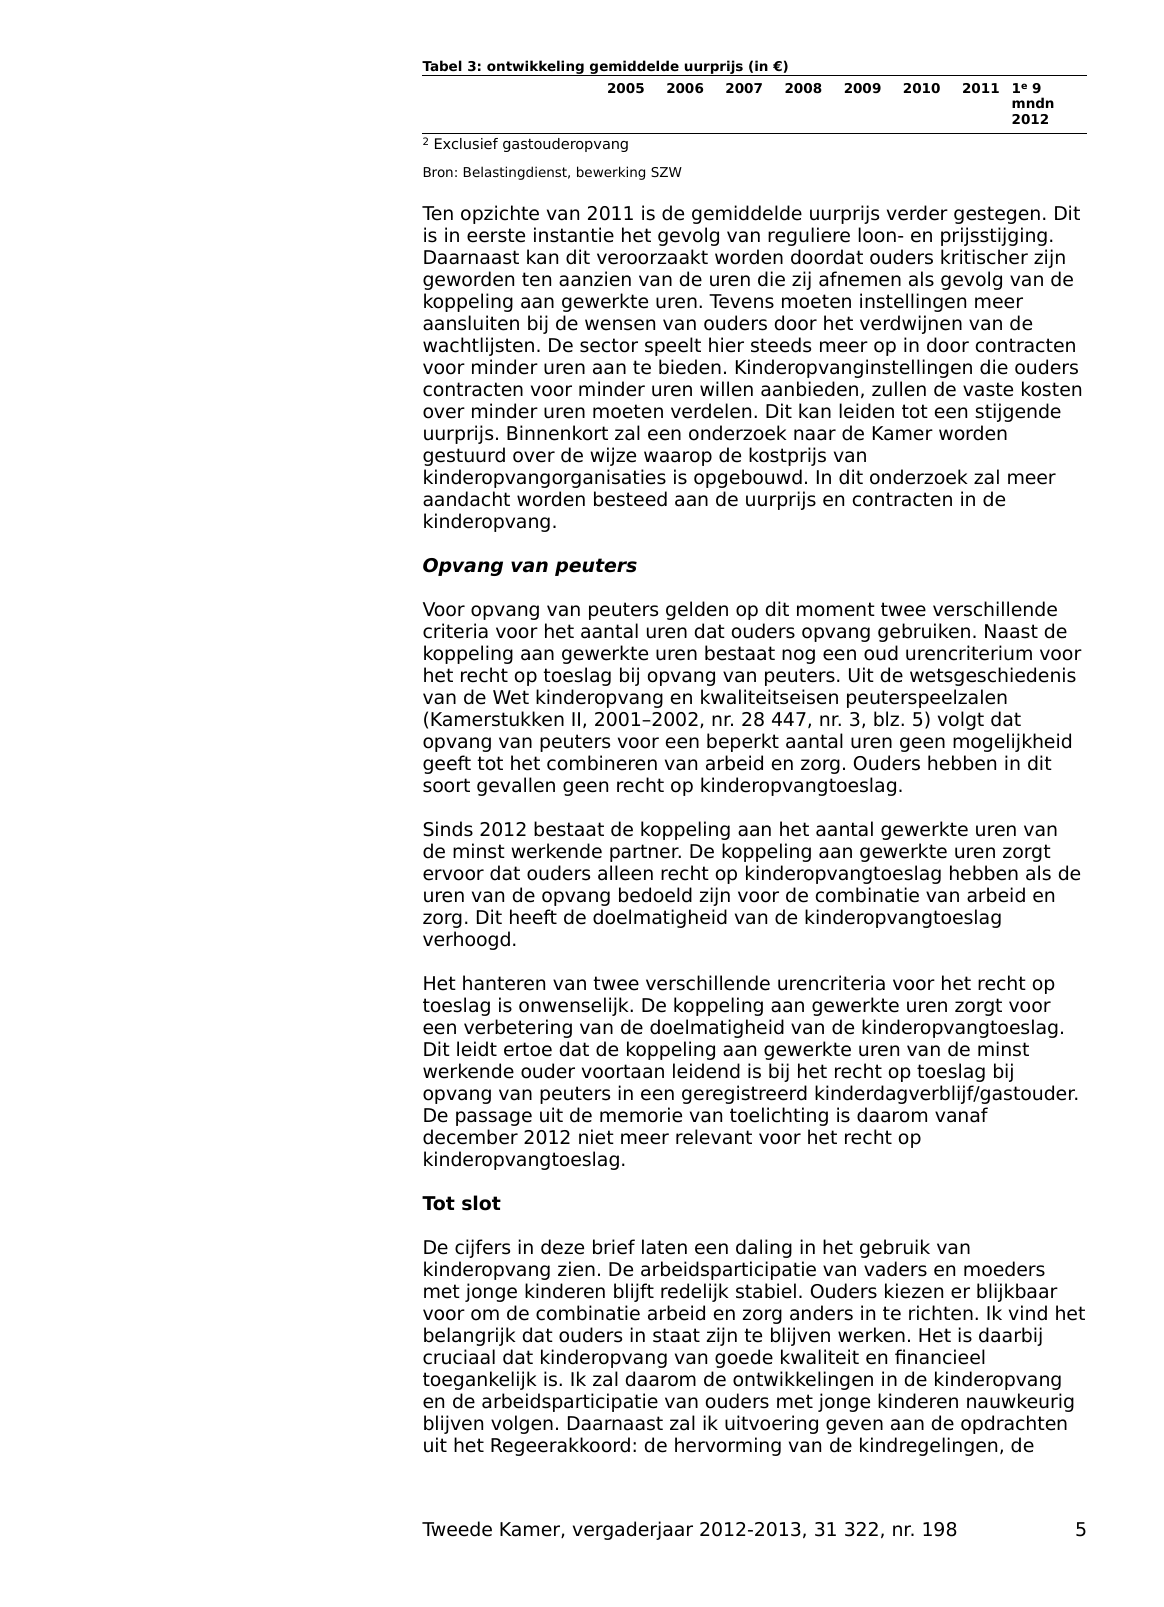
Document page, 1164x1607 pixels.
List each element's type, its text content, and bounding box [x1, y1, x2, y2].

text Sinds 2012 bestaat de koppeling aan het aantal gewerkte uren van de minst werkende partner. De koppeling aan gewerkte uren zorgt ervoor dat ouders alleen recht op kinderopvangtoeslag hebben als de uren van de opvang bedoeld zijn voor de combinatie van arbeid en zorg. Dit heeft de doelmatigheid van de kinderopvangtoeslag verhoogd. [422, 819, 1087, 951]
table_cell [422, 76, 591, 132]
table_cell 2010 [887, 76, 946, 132]
text De cijfers in deze brief laten een daling in het gebruik van kinderopvang zien. De arbeidsparticipatie van vaders en moeders met jonge kinderen blijft redelijk stabiel. Ouders kiezen er blijkbaar voor om de combinatie arbeid en zorg anders in te richten. Ik vind het belangrijk dat ouders in staat zijn te blijven werken. Het is daarbij cruciaal dat kinderopvang van goede kwaliteit en financieel toegankelijk is. Ik zal daarom de ontwikkelingen in de kinderopvang en de arbeidsparticipatie van ouders met jonge kinderen nauwkeurig blijven volgen. Daarnaast zal ik uitvoering geven aan de opdrachten uit het Regeerakkoord: de hervorming van de kindregelingen, de [422, 1237, 1087, 1457]
table_cell 2007 [710, 76, 769, 132]
text Het hanteren van twee verschillende urencriteria voor het recht op toeslag is onwenselijk. De koppeling aan gewerkte uren zorgt voor een verbetering van de doelmatigheid van de kinderopvangtoeslag. Dit leidt ertoe dat de koppeling aan gewerkte uren van de minst werkende ouder voortaan leidend is bij het recht op toeslag bij opvang van peuters in een geregistreerd kinderdagverblijf/gastouder. De passage uit de memorie van toelichting is daarom vanaf december 2012 niet meer relevant voor het recht op kinderopvangtoeslag. [422, 973, 1087, 1171]
text Ten opzichte van 2011 is de gemiddelde uurprijs verder gestegen. Dit is in eerste instantie het gevolg van reguliere loon- en prijsstijging. Daarnaast kan dit veroorzaakt worden doordat ouders kritischer zijn geworden ten aanzien van de uren die zij afnemen als gevolg van de koppeling aan gewerkte uren. Tevens moeten instellingen meer aansluiten bij de wensen van ouders door het verdwijnen van de wachtlijsten. De sector speelt hier steeds meer op in door contracten voor minder uren aan te bieden. Kinderopvanginstellingen die ouders contracten voor minder uren willen aanbieden, zullen de vaste kosten over minder uren moeten verdelen. Dit kan leiden tot een stijgende uurprijs. Binnenkort zal een onderzoek naar de Kamer worden gestuurd over de wijze waarop de kostprijs van kinderopvangorganisaties is opgebouwd. In dit onderzoek zal meer aandacht worden besteed aan de uurprijs en contracten in de kinderopvang. [422, 203, 1087, 533]
text Voor opvang van peuters gelden op dit moment twee verschillende criteria voor het aantal uren dat ouders opvang gebruiken. Naast de koppeling aan gewerkte uren bestaat nog een oud urencriterium voor het recht op toeslag bij opvang van peuters. Uit de wetsgeschiedenis van de Wet kinderopvang en kwaliteitseisen peuterspeelzalen (Kamerstukken II, 2001–2002, nr. 28 447, nr. 3, blz. 5) volgt dat opvang van peuters voor een beperkt aantal uren geen mogelijkheid geeft tot het combineren van arbeid en zorg. Ouders hebben in dit soort gevallen geen recht op kinderopvangtoeslag. [422, 599, 1087, 797]
subtitle Opvang van peuters [422, 555, 1087, 577]
table_cell 2006 [650, 76, 709, 132]
subtitle Tot slot [422, 1193, 1087, 1215]
table_cell 1e 9 mndn 2012 [1005, 76, 1087, 132]
table_cell 2009 [828, 76, 887, 132]
table_cell 2 Exclusief gastouderopvang Bron: Belastingdienst, bewerking SZW [422, 134, 1087, 181]
table_cell 2008 [769, 76, 828, 132]
table_cell 2005 [591, 76, 650, 132]
table_header Tabel 3: ontwikkeling gemiddelde uurprijs (in €) [422, 59, 1087, 75]
table_cell 2011 [946, 76, 1005, 132]
